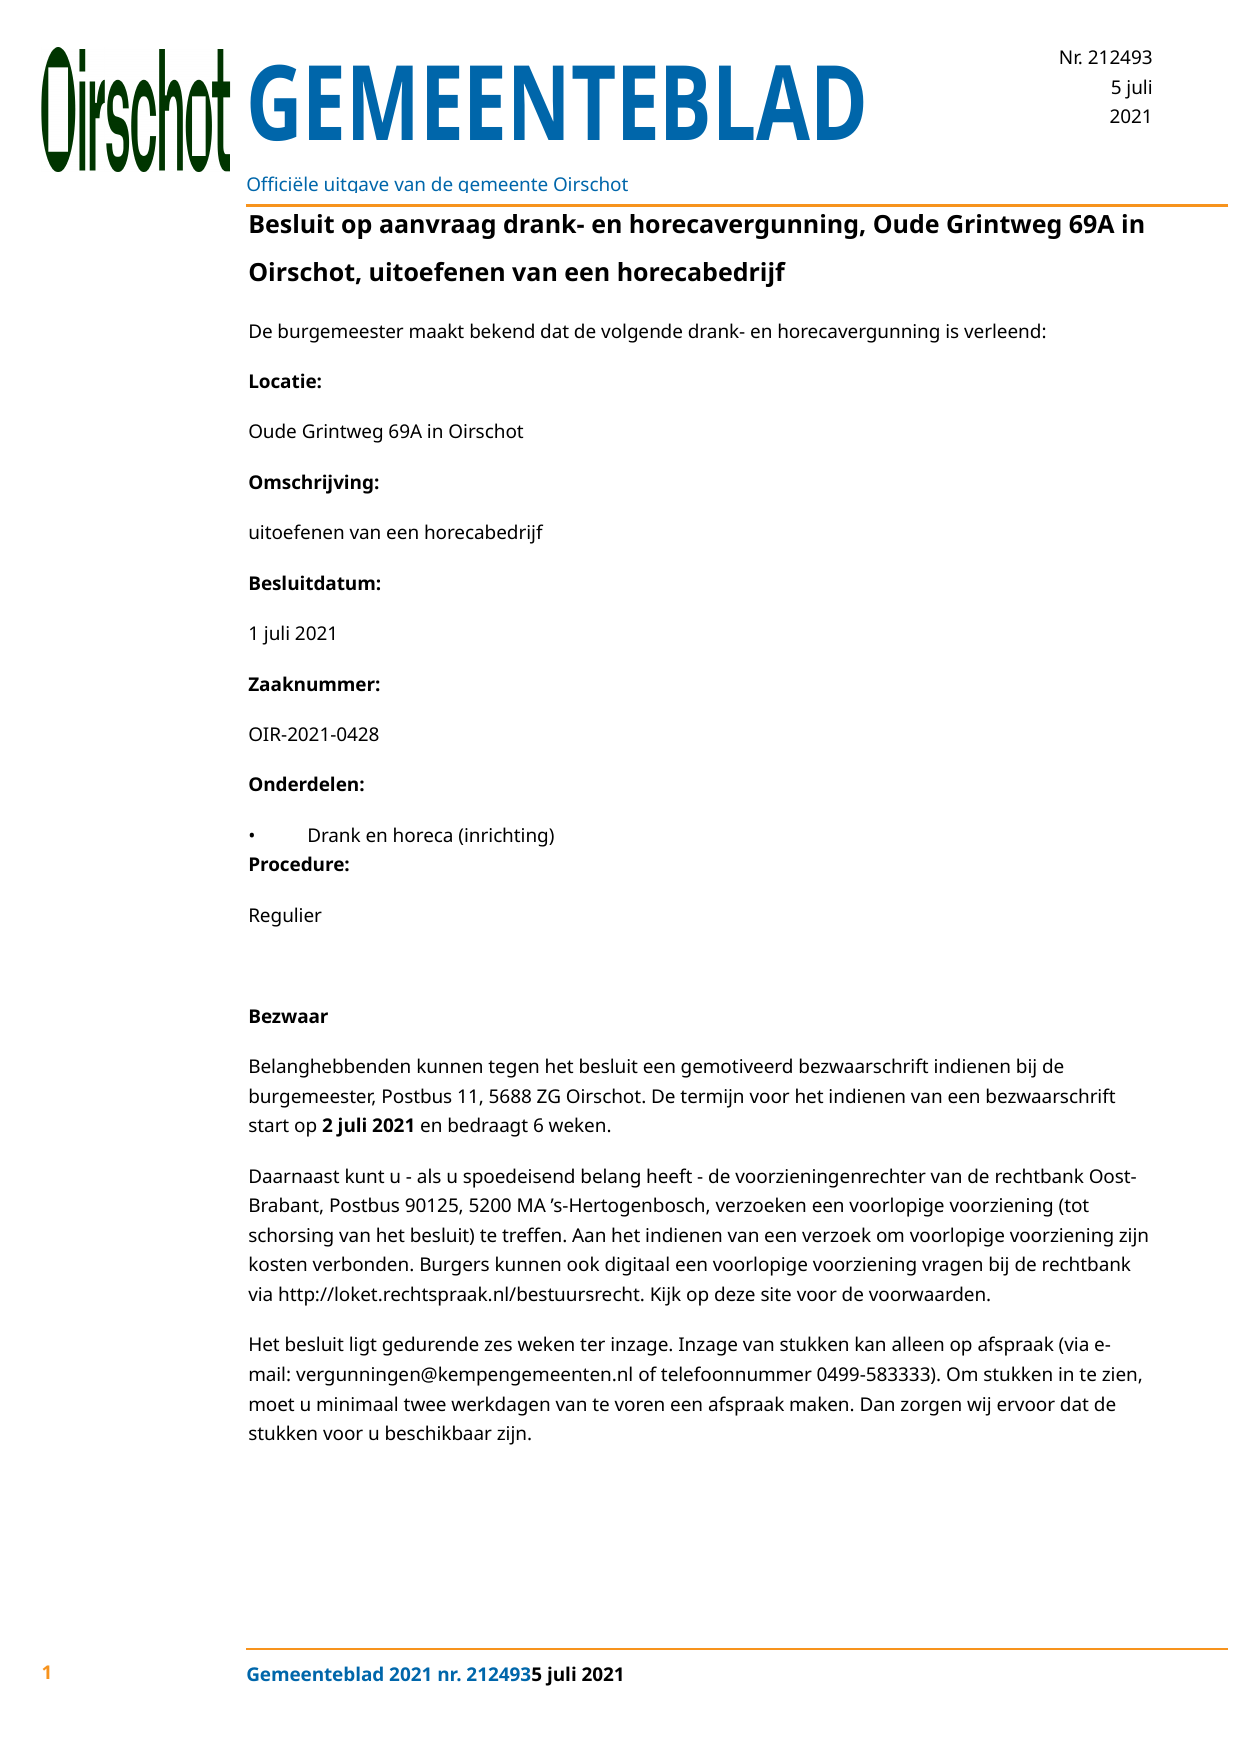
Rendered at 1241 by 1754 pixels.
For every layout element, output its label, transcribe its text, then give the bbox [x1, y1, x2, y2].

text OIR-2021-0428 [248, 721, 1152, 747]
text 1 juli 2021 [248, 620, 1152, 646]
text Bezwaar [248, 1003, 1152, 1029]
picture [41, 47, 231, 172]
text Besluitdatum: [248, 570, 1152, 596]
text Onderdelen: [248, 772, 1152, 797]
text Omschrijving: [248, 469, 1152, 495]
text uitoefenen van een horecabedrijf [248, 519, 1152, 545]
text Oude Grintweg 69A in Oirschot [248, 419, 1152, 444]
text Daarnaast kunt u - als u spoedeisend belang heeft - de voorzieningenrechter van de rechtbank Oost-Brabant, Postbus 90125, 5200 MA ’s-Hertogenbosch, verzoeken een voorlopige voorziening (tot schorsing van het besluit) te treffen. Aan het indienen van een verzoek om voorlopige voorziening zijn kosten verbonden. Burgers kunnen ook digitaal een voorlopige voorziening vragen bij de rechtbank via http://loket.rechtspraak.nl/bestuursrecht. Kijk op deze site voor de voorwaarden. [248, 1163, 1152, 1307]
text Locatie: [248, 368, 1152, 394]
list Drank en horeca (inrichting) [248, 822, 1152, 848]
text Procedure: [248, 852, 1152, 877]
text Besluit op aanvraag drank- en horecavergunning, Oude Grintweg 69A in Oirschot, uitoefenen van een horecabedrijf [248, 207, 1152, 288]
text Het besluit ligt gedurende zes weken ter inzage. Inzage van stukken kan alleen op afspraak (via e-mail: vergunningen@kempengemeenten.nl of telefoonnummer 0499-583333). Om stukken in te zien, moet u minimaal twee werkdagen van te voren een afspraak maken. Dan zorgen wij ervoor dat de stukken voor u beschikbaar zijn. [248, 1332, 1152, 1446]
text Belanghebbenden kunnen tegen het besluit een gemotiveerd bezwaarschrift indienen bij de burgemeester, Postbus 11, 5688 ZG Oirschot. De termijn voor het indienen van een bezwaarschrift start op 2 juli 2021 en bedraagt 6 weken. [248, 1053, 1152, 1138]
text De burgemeester maakt bekend dat de volgende drank- en horecavergunning is verleend: [248, 318, 1152, 344]
text Regulier [248, 902, 1152, 928]
text Zaaknummer: [248, 671, 1152, 697]
